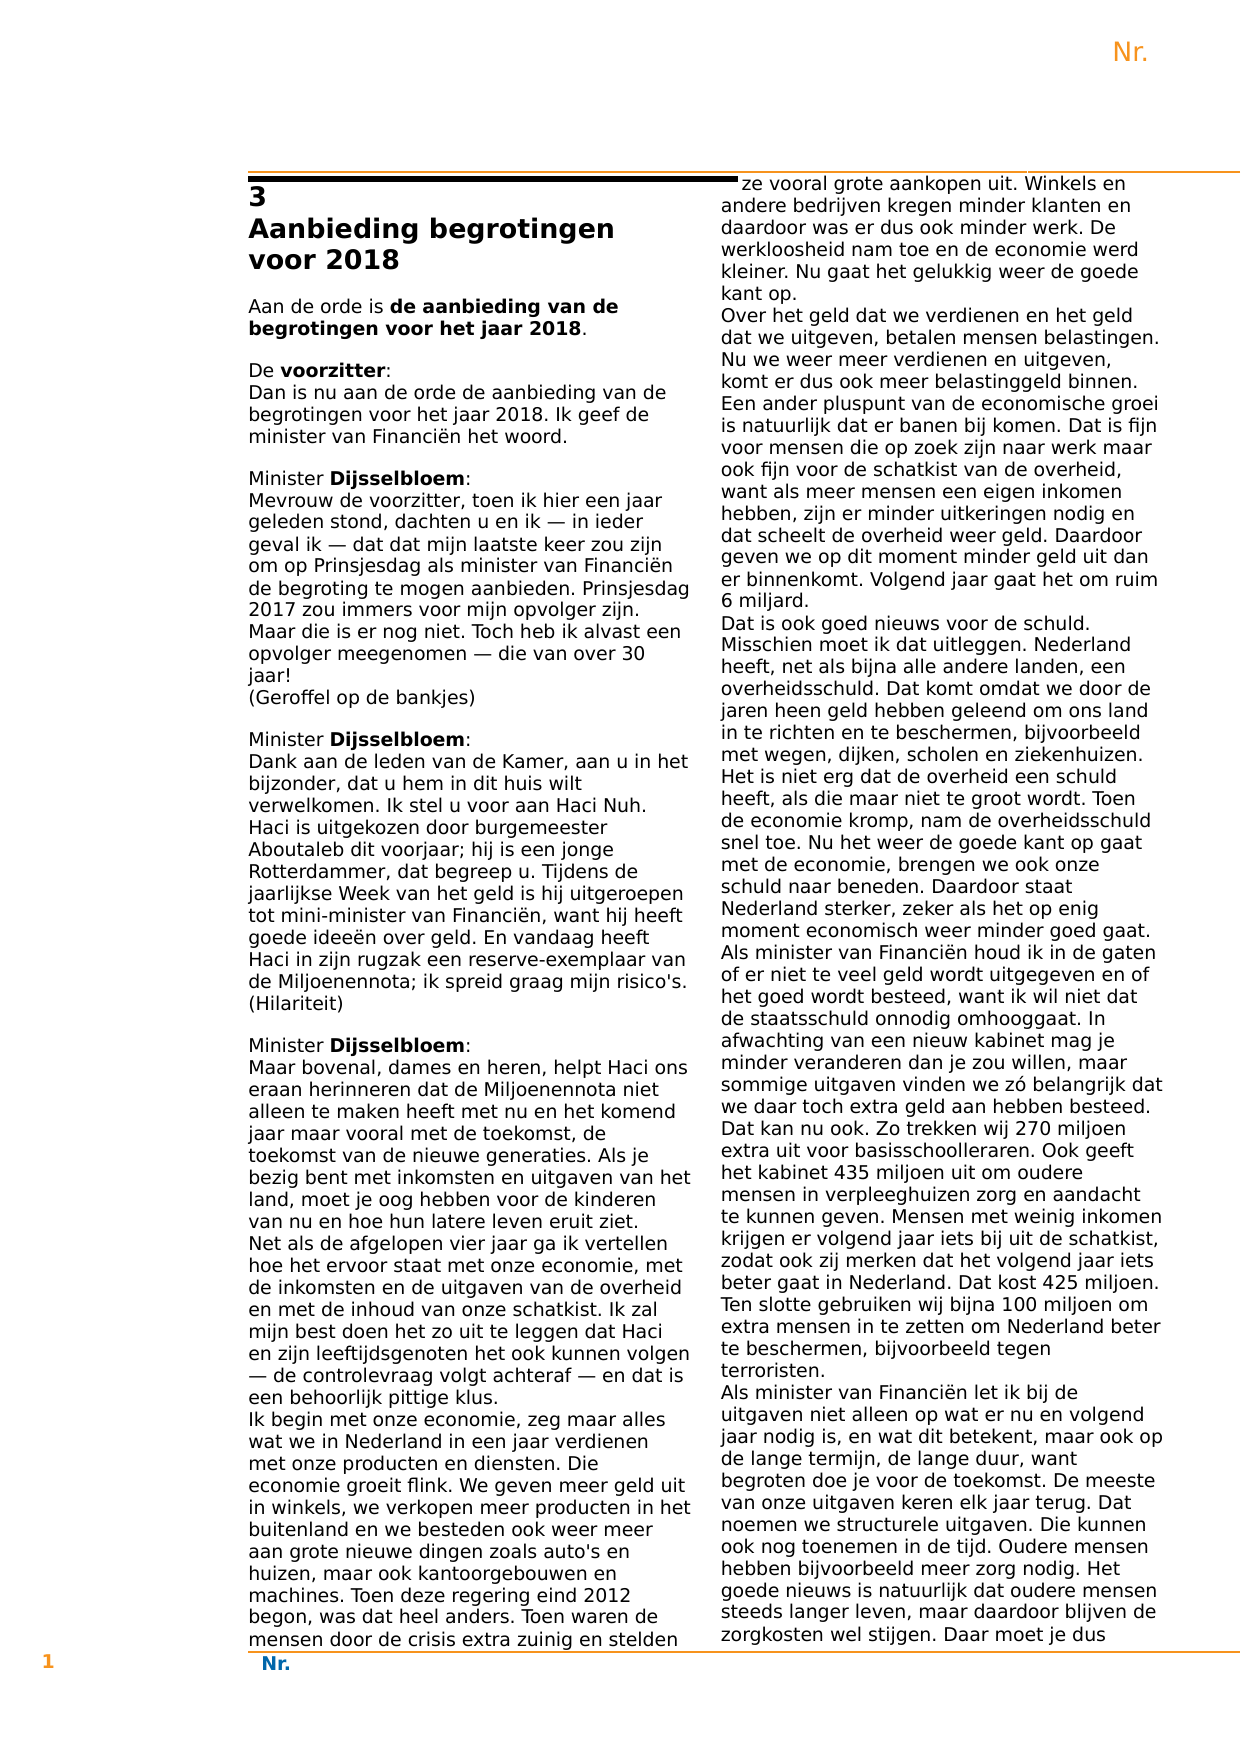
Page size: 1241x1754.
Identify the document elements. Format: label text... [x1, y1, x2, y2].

text Als minister van Financiën let ik bij de uitgaven niet alleen op wat er nu en volgend jaar nodig is, en wat dit betekent, maar ook op de lange termijn, de lange duur, want begroten doe je voor de toekomst. De meeste van onze uitgaven keren elk jaar terug. Dat noemen we structurele uitgaven. Die kunnen ook nog toenemen in de tijd. Oudere mensen hebben bijvoorbeeld meer zorg nodig. Het goede nieuws is natuurlijk dat oudere mensen steeds langer leven, maar daardoor blijven de zorgkosten wel stijgen. Daar moet je dus [721, 1382, 1163, 1645]
text (Geroffel op de bankjes) [248, 687, 691, 709]
text Dan is nu aan de orde de aanbieding van de begrotingen voor het jaar 2018. Ik geef de minister van Financiën het woord. [248, 382, 691, 447]
text Minister Dijsselbloem: [248, 467, 691, 489]
text Maar bovenal, dames en heren, helpt Haci ons eraan herinneren dat de Miljoenennota niet alleen te maken heeft met nu en het komend jaar maar vooral met de toekomst, de toekomst van de nieuwe generaties. Als je bezig bent met inkomsten en uitgaven van het land, moet je oog hebben voor de kinderen van nu en hoe hun latere leven eruit ziet. [248, 1057, 691, 1233]
text De voorzitter: [248, 359, 691, 382]
text Als minister van Financiën houd ik in de gaten of er niet te veel geld wordt uitgegeven en of het goed wordt besteed, want ik wil niet dat de staatsschuld onnodig omhooggaat. In afwachting van een nieuw kabinet mag je minder veranderen dan je zou willen, maar sommige uitgaven vinden we zó belangrijk dat we daar toch extra geld aan hebben besteed. Dat kan nu ook. Zo trekken wij 270 miljoen extra uit voor basisschoolleraren. Ook geeft het kabinet 435 miljoen uit om oudere mensen in verpleeghuizen zorg en aandacht te kunnen geven. Mensen met weinig inkomen krijgen er volgend jaar iets bij uit de schatkist, zodat ook zij merken dat het volgend jaar iets beter gaat in Nederland. Dat kost 425 miljoen. Ten slotte gebruiken wij bijna 100 miljoen om extra mensen in te zetten om Nederland beter te beschermen, bijvoorbeeld tegen terroristen. [721, 942, 1163, 1382]
text (Hilariteit) [248, 993, 691, 1015]
text Over het geld dat we verdienen en het geld dat we uitgeven, betalen mensen belastingen. Nu we weer meer verdienen en uitgeven, komt er dus ook meer belastinggeld binnen. Een ander pluspunt van de economische groei is natuurlijk dat er banen bij komen. Dat is fijn voor mensen die op zoek zijn naar werk maar ook fijn voor de schatkist van de overheid, want als meer mensen een eigen inkomen hebben, zijn er minder uitkeringen nodig en dat scheelt de overheid weer geld. Daardoor geven we op dit moment minder geld uit dan er binnenkomt. Volgend jaar gaat het om ruim 6 miljard. [721, 305, 1163, 612]
text Aan de orde is de aanbieding van de begrotingen voor het jaar 2018. [248, 296, 691, 339]
text Net als de afgelopen vier jaar ga ik vertellen hoe het ervoor staat met onze economie, met de inkomsten en de uitgaven van de overheid en met de inhoud van onze schatkist. Ik zal mijn best doen het zo uit te leggen dat Haci en zijn leeftijdsgenoten het ook kunnen volgen — de controlevraag volgt achteraf — en dat is een behoorlijk pittige klus. [248, 1233, 691, 1409]
text Mevrouw de voorzitter, toen ik hier een jaar geleden stond, dachten u en ik — in ieder geval ik — dat dat mijn laatste keer zou zijn om op Prinsjesdag als minister van Financiën de begroting te mogen aanbieden. Prinsjesdag 2017 zou immers voor mijn opvolger zijn. Maar die is er nog niet. Toch heb ik alvast een opvolger meegenomen — die van over 30 jaar! [248, 489, 691, 687]
title 3 Aanbieding begrotingen voor 2018 [248, 182, 691, 276]
text Dat is ook goed nieuws voor de schuld. Misschien moet ik dat uitleggen. Nederland heeft, net als bijna alle andere landen, een overheidsschuld. Dat komt omdat we door de jaren heen geld hebben geleend om ons land in te richten en te beschermen, bijvoorbeeld met wegen, dijken, scholen en ziekenhuizen. Het is niet erg dat de overheid een schuld heeft, als die maar niet te groot wordt. Toen de economie kromp, nam de overheidsschuld snel toe. Nu het weer de goede kant op gaat met de economie, brengen we ook onze schuld naar beneden. Daardoor staat Nederland sterker, zeker als het op enig moment economisch weer minder goed gaat. [721, 612, 1163, 942]
text Minister Dijsselbloem: [248, 729, 691, 751]
text Dank aan de leden van de Kamer, aan u in het bijzonder, dat u hem in dit huis wilt verwelkomen. Ik stel u voor aan Haci Nuh. Haci is uitgekozen door burgemeester Aboutaleb dit voorjaar; hij is een jonge Rotterdammer, dat begreep u. Tijdens de jaarlijkse Week van het geld is hij uitgeroepen tot mini-minister van Financiën, want hij heeft goede ideeën over geld. En vandaag heeft Haci in zijn rugzak een reserve-exemplaar van de Miljoenennota; ik spreid graag mijn risico's. [248, 751, 691, 993]
text ze vooral grote aankopen uit. Winkels en andere bedrijven kregen minder klanten en daardoor was er dus ook minder werk. De werkloosheid nam toe en de economie werd kleiner. Nu gaat het gelukkig weer de goede kant op. [721, 173, 1163, 305]
text Ik begin met onze economie, zeg maar alles wat we in Nederland in een jaar verdienen met onze producten en diensten. Die economie groeit flink. We geven meer geld uit in winkels, we verkopen meer producten in het buitenland en we besteden ook weer meer aan grote nieuwe dingen zoals auto's en huizen, maar ook kantoorgebouwen en machines. Toen deze regering eind 2012 begon, was dat heel anders. Toen waren de mensen door de crisis extra zuinig en stelden [248, 1409, 691, 1650]
text Minister Dijsselbloem: [248, 1035, 691, 1057]
